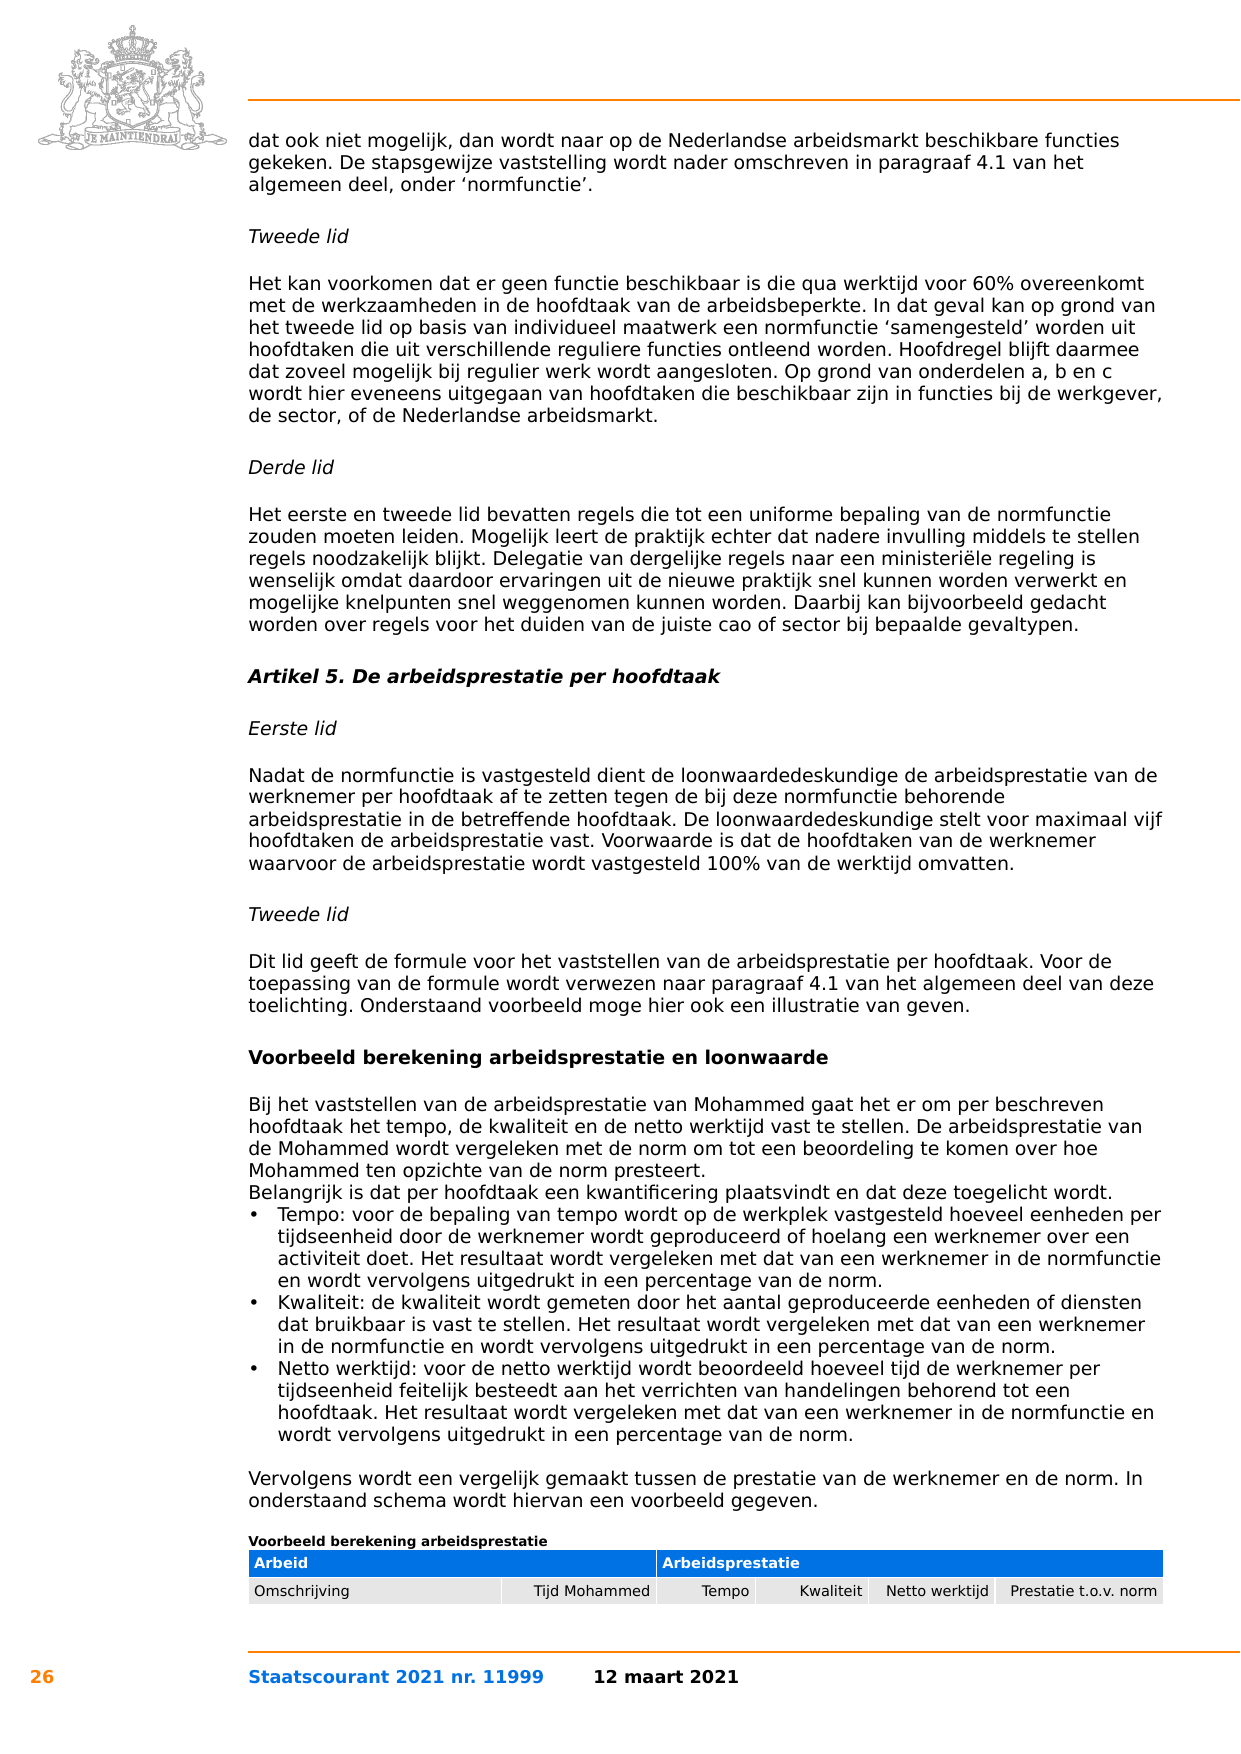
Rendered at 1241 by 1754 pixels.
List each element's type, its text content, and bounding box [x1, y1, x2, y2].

table_cell Arbeid [249, 1550, 656, 1577]
text Dit lid geeft de formule voor het vaststellen van de arbeidsprestatie per hoofdtaak. Voor de toepassing van de formule wordt verwezen naar paragraaf 4.1 van het algemeen deel van deze toelichting. Onderstaand voorbeeld moge hier ook een illustratie van geven. [248, 951, 1163, 1017]
table_cell Tijd Mohammed [502, 1578, 656, 1604]
table_cell Omschrijving [249, 1578, 501, 1604]
table_header Voorbeeld berekening arbeidsprestatie [248, 1534, 1163, 1549]
subtitle Voorbeeld berekening arbeidsprestatie en loonwaarde [248, 1047, 1163, 1069]
table_cell Netto werktijd [869, 1578, 994, 1604]
text Het kan voorkomen dat er geen functie beschikbaar is die qua werktijd voor 60% overeenkomt met de werkzaamheden in de hoofdtaak van de arbeidsbeperkte. In dat geval kan op grond van het tweede lid op basis van individueel maatwerk een normfunctie ‘samengesteld’ worden uit hoofdtaken die uit verschillende reguliere functies ontleend worden. Hoofdregel blijft daarmee dat zoveel mogelijk bij regulier werk wordt aangesloten. Op grond van onderdelen a, b en c wordt hier eveneens uitgegaan van hoofdtaken die beschikbaar zijn in functies bij de werkgever, de sector, of de Nederlandse arbeidsmarkt. [248, 273, 1163, 427]
subtitle Derde lid [248, 457, 1163, 479]
text • Netto werktijd: voor de netto werktijd wordt beoordeeld hoeveel tijd de werknemer per tijdseenheid feitelijk besteedt aan het verrichten van handelingen behorend tot een hoofdtaak. Het resultaat wordt vergeleken met dat van een werknemer in de normfunctie en wordt vervolgens uitgedrukt in een percentage van de norm. [248, 1358, 1163, 1446]
subtitle Tweede lid [248, 904, 1163, 926]
text Het eerste en tweede lid bevatten regels die tot een uniforme bepaling van de normfunctie zouden moeten leiden. Mogelijk leert de praktijk echter dat nadere invulling middels te stellen regels noodzakelijk blijkt. Delegatie van dergelijke regels naar een ministeriële regeling is wenselijk omdat daardoor ervaringen uit de nieuwe praktijk snel kunnen worden verwerkt en mogelijke knelpunten snel weggenomen kunnen worden. Daarbij kan bijvoorbeeld gedacht worden over regels voor het duiden van de juiste cao of sector bij bepaalde gevaltypen. [248, 504, 1163, 636]
table_cell Prestatie t.o.v. norm [996, 1578, 1163, 1604]
text • Tempo: voor de bepaling van tempo wordt op de werkplek vastgesteld hoeveel eenheden per tijdseenheid door de werknemer wordt geproduceerd of hoelang een werknemer over een activiteit doet. Het resultaat wordt vergeleken met dat van een werknemer in de normfunctie en wordt vervolgens uitgedrukt in een percentage van de norm. [248, 1204, 1163, 1292]
subtitle Eerste lid [248, 717, 1163, 739]
subtitle Artikel 5. De arbeidsprestatie per hoofdtaak [248, 666, 1163, 687]
text Vervolgens wordt een vergelijk gemaakt tussen de prestatie van de werknemer en de norm. In onderstaand schema wordt hiervan een voorbeeld gegeven. [248, 1468, 1163, 1512]
text dat ook niet mogelijk, dan wordt naar op de Nederlandse arbeidsmarkt beschikbare functies gekeken. De stapsgewijze vaststelling wordt nader omschreven in paragraaf 4.1 van het algemeen deel, onder ‘normfunctie’. [248, 130, 1163, 196]
text Belangrijk is dat per hoofdtaak een kwantificering plaatsvindt en dat deze toegelicht wordt. [248, 1182, 1163, 1204]
text Bij het vaststellen van de arbeidsprestatie van Mohammed gaat het er om per beschreven hoofdtaak het tempo, de kwaliteit en de netto werktijd vast te stellen. De arbeidsprestatie van de Mohammed wordt vergeleken met de norm om tot een beoordeling te komen over hoe Mohammed ten opzichte van de norm presteert. [248, 1094, 1163, 1182]
table_cell Arbeidsprestatie [657, 1550, 1163, 1577]
picture [38, 25, 227, 150]
table_cell Kwaliteit [756, 1578, 868, 1604]
subtitle Tweede lid [248, 226, 1163, 248]
table_cell Tempo [657, 1578, 755, 1604]
text Nadat de normfunctie is vastgesteld dient de loonwaardedeskundige de arbeidsprestatie van de werknemer per hoofdtaak af te zetten tegen de bij deze normfunctie behorende arbeidsprestatie in de betreffende hoofdtaak. De loonwaardedeskundige stelt voor maximaal vijf hoofdtaken de arbeidsprestatie vast. Voorwaarde is dat de hoofdtaken van de werknemer waarvoor de arbeidsprestatie wordt vastgesteld 100% van de werktijd omvatten. [248, 764, 1163, 874]
text • Kwaliteit: de kwaliteit wordt gemeten door het aantal geproduceerde eenheden of diensten dat bruikbaar is vast te stellen. Het resultaat wordt vergeleken met dat van een werknemer in de normfunctie en wordt vervolgens uitgedrukt in een percentage van de norm. [248, 1292, 1163, 1358]
